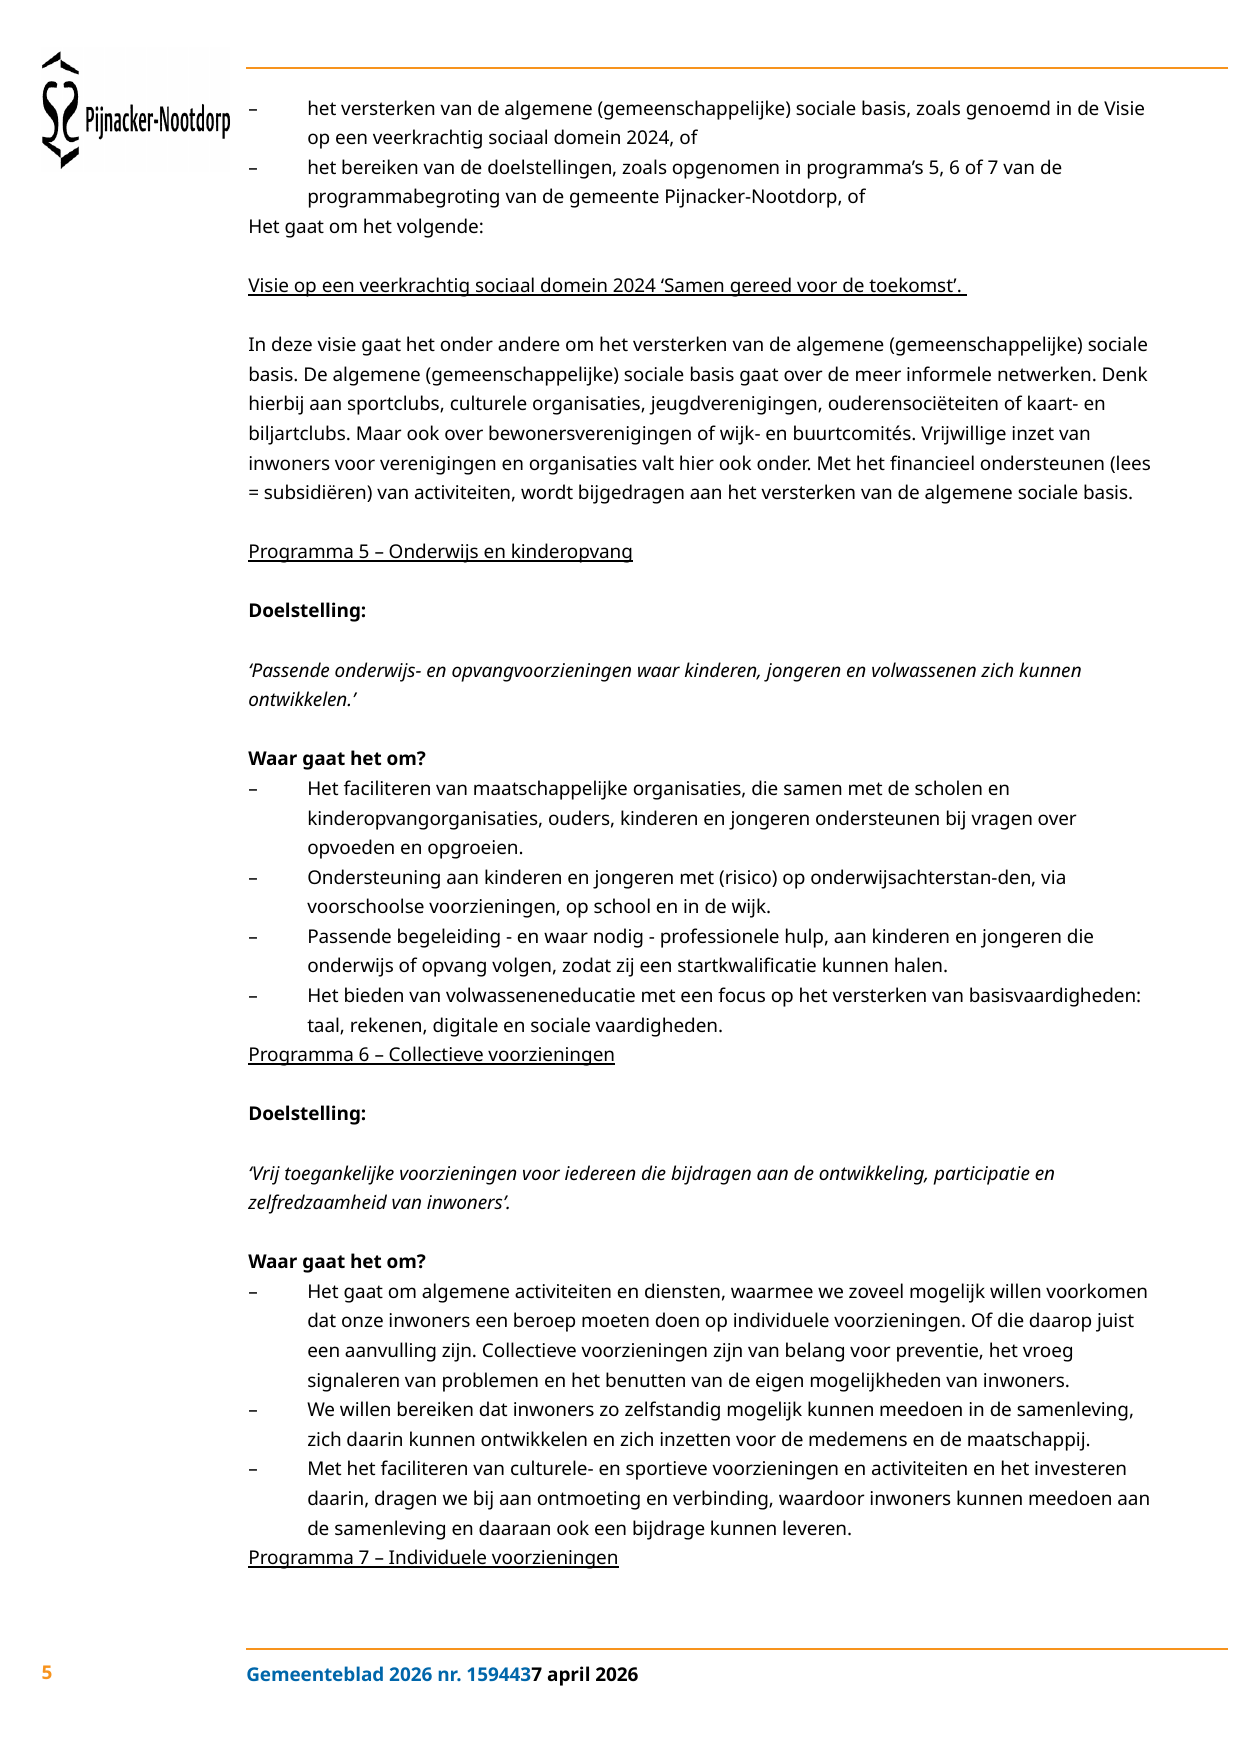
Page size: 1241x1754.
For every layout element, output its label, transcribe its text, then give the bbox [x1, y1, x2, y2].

list Passende begeleiding - en waar nodig - professionele hulp, aan kinderen en jongeren die onderwijs of opvang volgen, zodat zij een startkwalificatie kunnen halen. [248, 923, 1152, 978]
list We willen bereiken dat inwoners zo zelfstandig mogelijk kunnen meedoen in de samenleving, zich daarin kunnen ontwikkelen en zich inzetten voor de medemens en de maatschappij. [248, 1396, 1152, 1452]
text Programma 6 – Collectieve voorzieningen [248, 1041, 1152, 1067]
list Het faciliteren van maatschappelijke organisaties, die samen met de scholen en kinderopvangorganisaties, ouders, kinderen en jongeren ondersteunen bij vragen over opvoeden en opgroeien. [248, 775, 1152, 860]
list het versterken van de algemene (gemeenschappelijke) sociale basis, zoals genoemd in de Visie op een veerkrachtig sociaal domein 2024, of [248, 95, 1152, 150]
list Ondersteuning aan kinderen en jongeren met (risico) op onderwijsachterstan-den, via voorschoolse voorzieningen, op school en in de wijk. [248, 864, 1152, 919]
list Het bieden van volwasseneneducatie met een focus op het versterken van basisvaardigheden: taal, rekenen, digitale en sociale vaardigheden. [248, 982, 1152, 1038]
list Met het faciliteren van culturele- en sportieve voorzieningen en activiteiten en het investeren daarin, dragen we bij aan ontmoeting en verbinding, waardoor inwoners kunnen meedoen aan de samenleving en daaraan ook een bijdrage kunnen leveren. [248, 1456, 1152, 1541]
text Waar gaat het om? [248, 746, 1152, 771]
text In deze visie gaat het onder andere om het versterken van de algemene (gemeenschappelijke) sociale basis. De algemene (gemeenschappelijke) sociale basis gaat over de meer informele netwerken. Denk hierbij aan sportclubs, culturele organisaties, jeugdverenigingen, ouderensociëteiten of kaart- en biljartclubs. Maar ook over bewonersverenigingen of wijk- en buurtcomités. Vrijwillige inzet van inwoners voor verenigingen en organisaties valt hier ook onder. Met het financieel ondersteunen (lees = subsidiëren) van activiteiten, wordt bijgedragen aan het versterken van de algemene sociale basis. [248, 331, 1152, 505]
text Het gaat om het volgende: [248, 213, 1152, 239]
text ‘Vrij toegankelijke voorzieningen voor iedereen die bijdragen aan de ontwikkeling, participatie en zelfredzaamheid van inwoners’. [248, 1160, 1152, 1215]
text Waar gaat het om? [248, 1248, 1152, 1274]
text Doelstelling: [248, 1101, 1152, 1126]
picture [41, 47, 231, 172]
text Visie op een veerkrachtig sociaal domein 2024 ‘Samen gereed voor de toekomst’. [248, 272, 1152, 298]
text Doelstelling: [248, 598, 1152, 623]
text Programma 5 – Onderwijs en kinderopvang [248, 538, 1152, 564]
text Programma 7 – Individuele voorzieningen [248, 1544, 1152, 1570]
list het bereiken van de doelstellingen, zoals opgenomen in programma’s 5, 6 of 7 van de programmabegroting van de gemeente Pijnacker-Nootdorp, of [248, 154, 1152, 209]
list Het gaat om algemene activiteiten en diensten, waarmee we zoveel mogelijk willen voorkomen dat onze inwoners een beroep moeten doen op individuele voorzieningen. Of die daarop juist een aanvulling zijn. Collectieve voorzieningen zijn van belang voor preventie, het vroeg signaleren van problemen en het benutten van de eigen mogelijkheden van inwoners. [248, 1278, 1152, 1393]
text ‘Passende onderwijs- en opvangvoorzieningen waar kinderen, jongeren en volwassenen zich kunnen ontwikkelen.’ [248, 657, 1152, 712]
